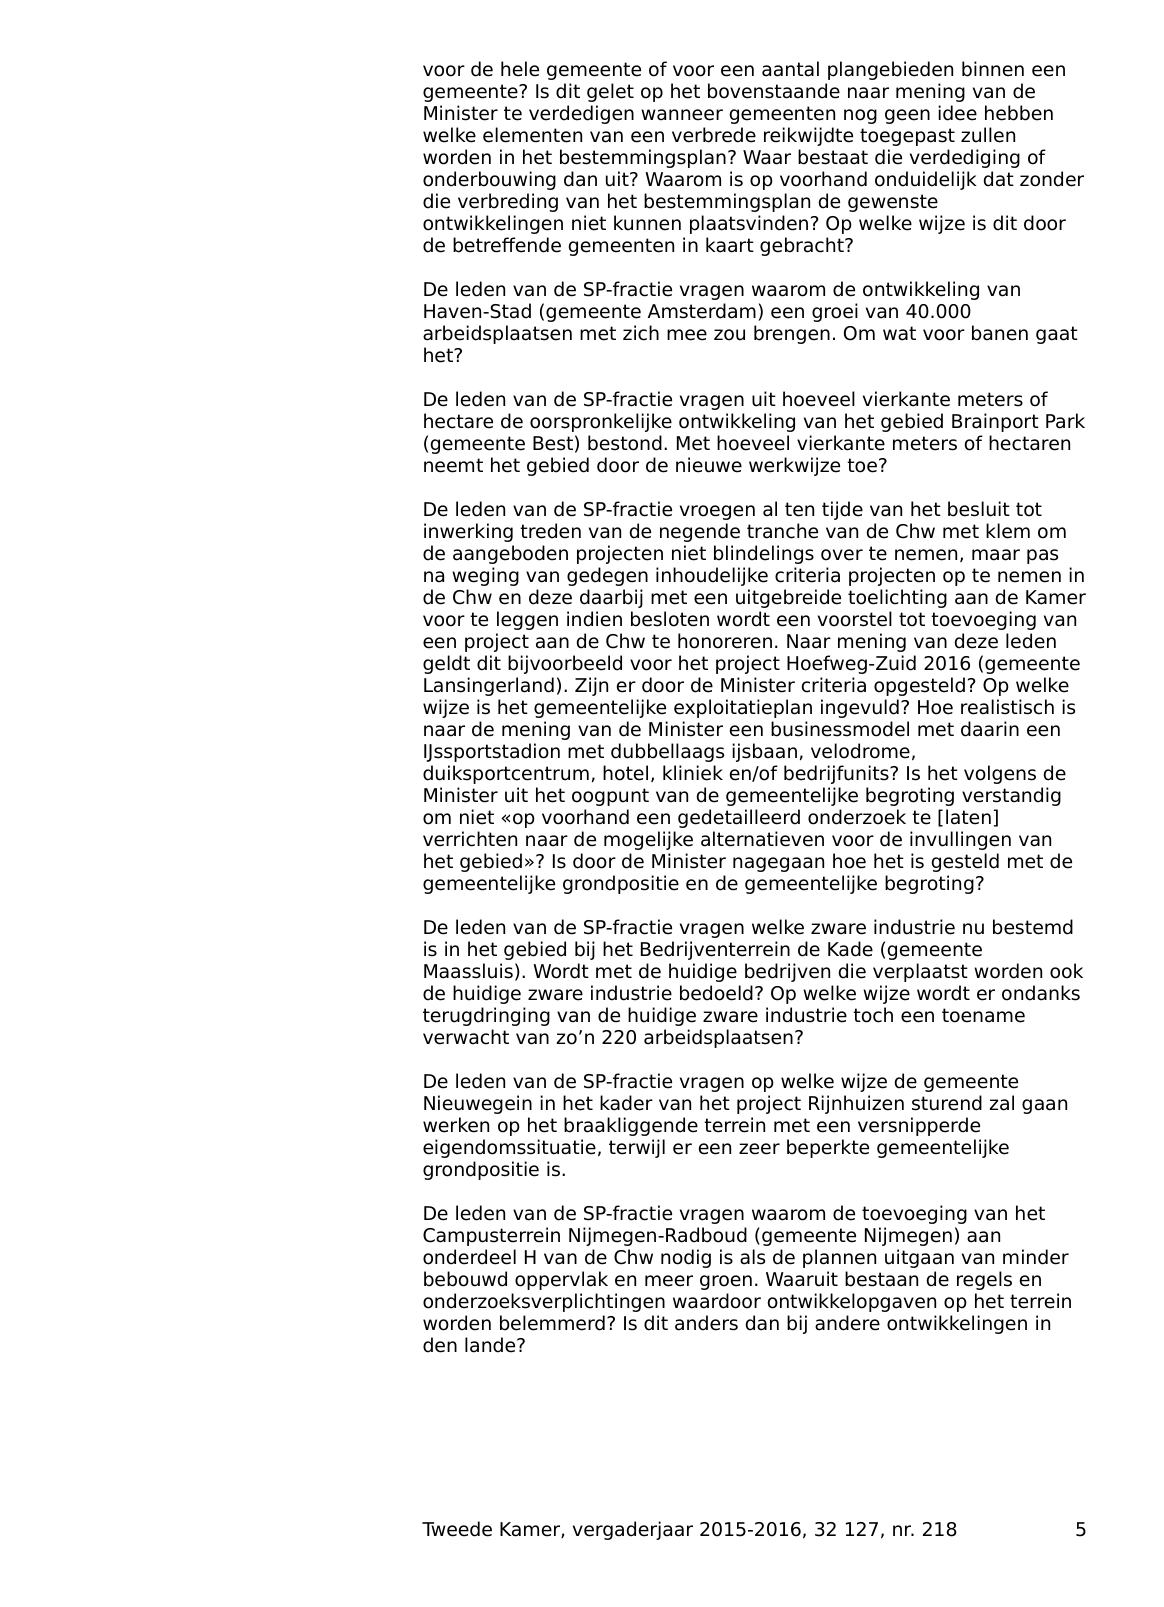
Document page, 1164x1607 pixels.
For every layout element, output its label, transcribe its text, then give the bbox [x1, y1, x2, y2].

text De leden van de SP-fractie vragen waarom de ontwikkeling van Haven-Stad (gemeente Amsterdam) een groei van 40.000 arbeidsplaatsen met zich mee zou brengen. Om wat voor banen gaat het? [422, 279, 1087, 367]
text De leden van de SP-fractie vragen waarom de toevoeging van het Campusterrein Nijmegen-Radboud (gemeente Nijmegen) aan onderdeel H van de Chw nodig is als de plannen uitgaan van minder bebouwd oppervlak en meer groen. Waaruit bestaan de regels en onderzoeksverplichtingen waardoor ontwikkelopgaven op het terrein worden belemmerd? Is dit anders dan bij andere ontwikkelingen in den lande? [422, 1203, 1087, 1357]
text De leden van de SP-fractie vragen uit hoeveel vierkante meters of hectare de oorspronkelijke ontwikkeling van het gebied Brainport Park (gemeente Best) bestond. Met hoeveel vierkante meters of hectaren neemt het gebied door de nieuwe werkwijze toe? [422, 389, 1087, 477]
text De leden van de SP-fractie vragen op welke wijze de gemeente Nieuwegein in het kader van het project Rijnhuizen sturend zal gaan werken op het braakliggende terrein met een versnipperde eigendomssituatie, terwijl er een zeer beperkte gemeentelijke grondpositie is. [422, 1071, 1087, 1181]
text De leden van de SP-fractie vragen welke zware industrie nu bestemd is in het gebied bij het Bedrijventerrein de Kade (gemeente Maassluis). Wordt met de huidige bedrijven die verplaatst worden ook de huidige zware industrie bedoeld? Op welke wijze wordt er ondanks terugdringing van de huidige zware industrie toch een toename verwacht van zo’n 220 arbeidsplaatsen? [422, 917, 1087, 1049]
text voor de hele gemeente of voor een aantal plangebieden binnen een gemeente? Is dit gelet op het bovenstaande naar mening van de Minister te verdedigen wanneer gemeenten nog geen idee hebben welke elementen van een verbrede reikwijdte toegepast zullen worden in het bestemmingsplan? Waar bestaat die verdediging of onderbouwing dan uit? Waarom is op voorhand onduidelijk dat zonder die verbreding van het bestemmingsplan de gewenste ontwikkelingen niet kunnen plaatsvinden? Op welke wijze is dit door de betreffende gemeenten in kaart gebracht? [422, 59, 1087, 257]
text De leden van de SP-fractie vroegen al ten tijde van het besluit tot inwerking treden van de negende tranche van de Chw met klem om de aangeboden projecten niet blindelings over te nemen, maar pas na weging van gedegen inhoudelijke criteria projecten op te nemen in de Chw en deze daarbij met een uitgebreide toelichting aan de Kamer voor te leggen indien besloten wordt een voorstel tot toevoeging van een project aan de Chw te honoreren. Naar mening van deze leden geldt dit bijvoorbeeld voor het project Hoefweg-Zuid 2016 (gemeente Lansingerland). Zijn er door de Minister criteria opgesteld? Op welke wijze is het gemeentelijke exploitatieplan ingevuld? Hoe realistisch is naar de mening van de Minister een businessmodel met daarin een IJssportstadion met dubbellaags ijsbaan, velodrome, duiksportcentrum, hotel, kliniek en/of bedrijfunits? Is het volgens de Minister uit het oogpunt van de gemeentelijke begroting verstandig om niet «op voorhand een gedetailleerd onderzoek te [laten] verrichten naar de mogelijke alternatieven voor de invullingen van het gebied»? Is door de Minister nagegaan hoe het is gesteld met de gemeentelijke grondpositie en de gemeentelijke begroting? [422, 499, 1087, 895]
